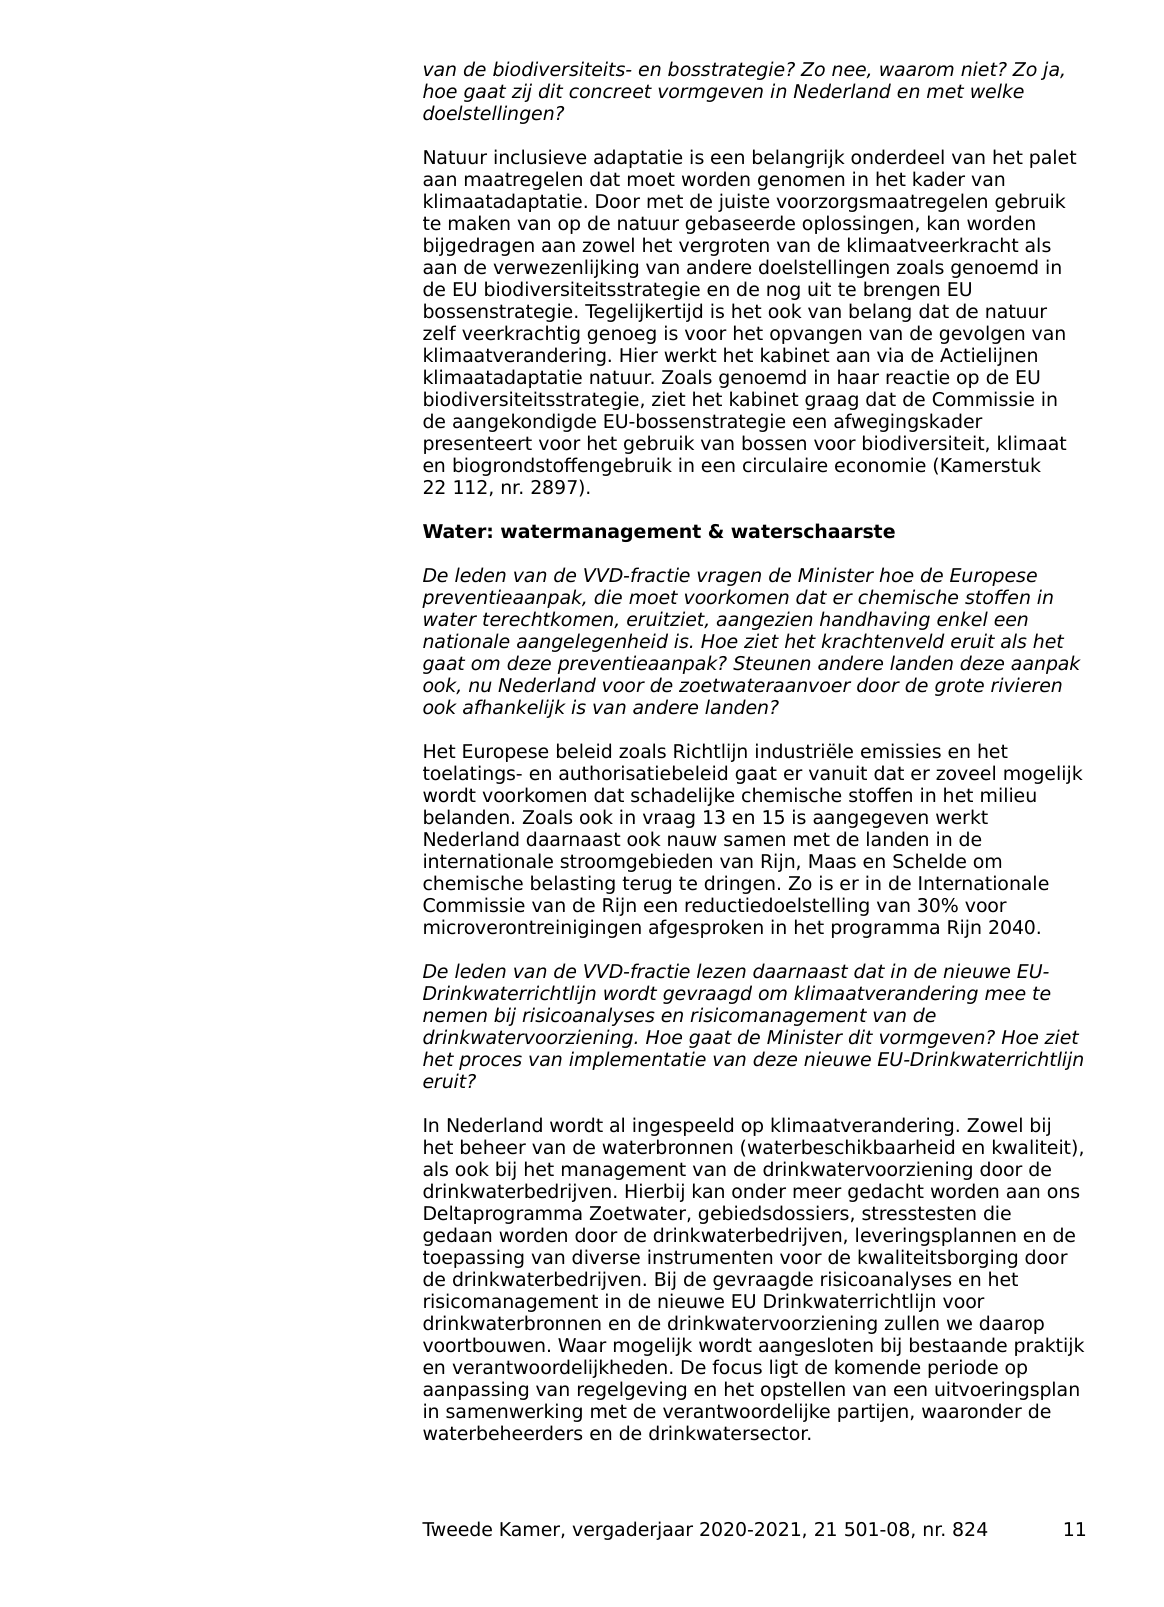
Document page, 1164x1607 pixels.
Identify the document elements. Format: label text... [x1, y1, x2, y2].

text van de biodiversiteits- en bosstrategie? Zo nee, waarom niet? Zo ja, hoe gaat zij dit concreet vormgeven in Nederland en met welke doelstellingen? [422, 59, 1087, 125]
subtitle Water: watermanagement & waterschaarste [422, 521, 1087, 543]
text De leden van de VVD-fractie lezen daarnaast dat in de nieuwe EU-Drinkwaterrichtlijn wordt gevraagd om klimaatverandering mee te nemen bij risicoanalyses en risicomanagement van de drinkwatervoorziening. Hoe gaat de Minister dit vormgeven? Hoe ziet het proces van implementatie van deze nieuwe EU-Drinkwaterrichtlijn eruit? [422, 961, 1087, 1093]
text De leden van de VVD-fractie vragen de Minister hoe de Europese preventieaanpak, die moet voorkomen dat er chemische stoffen in water terechtkomen, eruitziet, aangezien handhaving enkel een nationale aangelegenheid is. Hoe ziet het krachtenveld eruit als het gaat om deze preventieaanpak? Steunen andere landen deze aanpak ook, nu Nederland voor de zoetwateraanvoer door de grote rivieren ook afhankelijk is van andere landen? [422, 565, 1087, 719]
text Natuur inclusieve adaptatie is een belangrijk onderdeel van het palet aan maatregelen dat moet worden genomen in het kader van klimaatadaptatie. Door met de juiste voorzorgsmaatregelen gebruik te maken van op de natuur gebaseerde oplossingen, kan worden bijgedragen aan zowel het vergroten van de klimaatveerkracht als aan de verwezenlijking van andere doelstellingen zoals genoemd in de EU biodiversiteitsstrategie en de nog uit te brengen EU bossenstrategie. Tegelijkertijd is het ook van belang dat de natuur zelf veerkrachtig genoeg is voor het opvangen van de gevolgen van klimaatverandering. Hier werkt het kabinet aan via de Actielijnen klimaatadaptatie natuur. Zoals genoemd in haar reactie op de EU biodiversiteitsstrategie, ziet het kabinet graag dat de Commissie in de aangekondigde EU-bossenstrategie een afwegingskader presenteert voor het gebruik van bossen voor biodiversiteit, klimaat en biogrondstoffengebruik in een circulaire economie (Kamerstuk 22 112, nr. 2897). [422, 147, 1087, 499]
text Het Europese beleid zoals Richtlijn industriële emissies en het toelatings- en authorisatiebeleid gaat er vanuit dat er zoveel mogelijk wordt voorkomen dat schadelijke chemische stoffen in het milieu belanden. Zoals ook in vraag 13 en 15 is aangegeven werkt Nederland daarnaast ook nauw samen met de landen in de internationale stroomgebieden van Rijn, Maas en Schelde om chemische belasting terug te dringen. Zo is er in de Internationale Commissie van de Rijn een reductiedoelstelling van 30% voor microverontreinigingen afgesproken in het programma Rijn 2040. [422, 741, 1087, 939]
text In Nederland wordt al ingespeeld op klimaatverandering. Zowel bij het beheer van de waterbronnen (waterbeschikbaarheid en kwaliteit), als ook bij het management van de drinkwatervoorziening door de drinkwaterbedrijven. Hierbij kan onder meer gedacht worden aan ons Deltaprogramma Zoetwater, gebiedsdossiers, stresstesten die gedaan worden door de drinkwaterbedrijven, leveringsplannen en de toepassing van diverse instrumenten voor de kwaliteitsborging door de drinkwaterbedrijven. Bij de gevraagde risicoanalyses en het risicomanagement in de nieuwe EU Drinkwaterrichtlijn voor drinkwaterbronnen en de drinkwatervoorziening zullen we daarop voortbouwen. Waar mogelijk wordt aangesloten bij bestaande praktijk en verantwoordelijkheden. De focus ligt de komende periode op aanpassing van regelgeving en het opstellen van een uitvoeringsplan in samenwerking met de verantwoordelijke partijen, waaronder de waterbeheerders en de drinkwatersector. [422, 1115, 1087, 1445]
